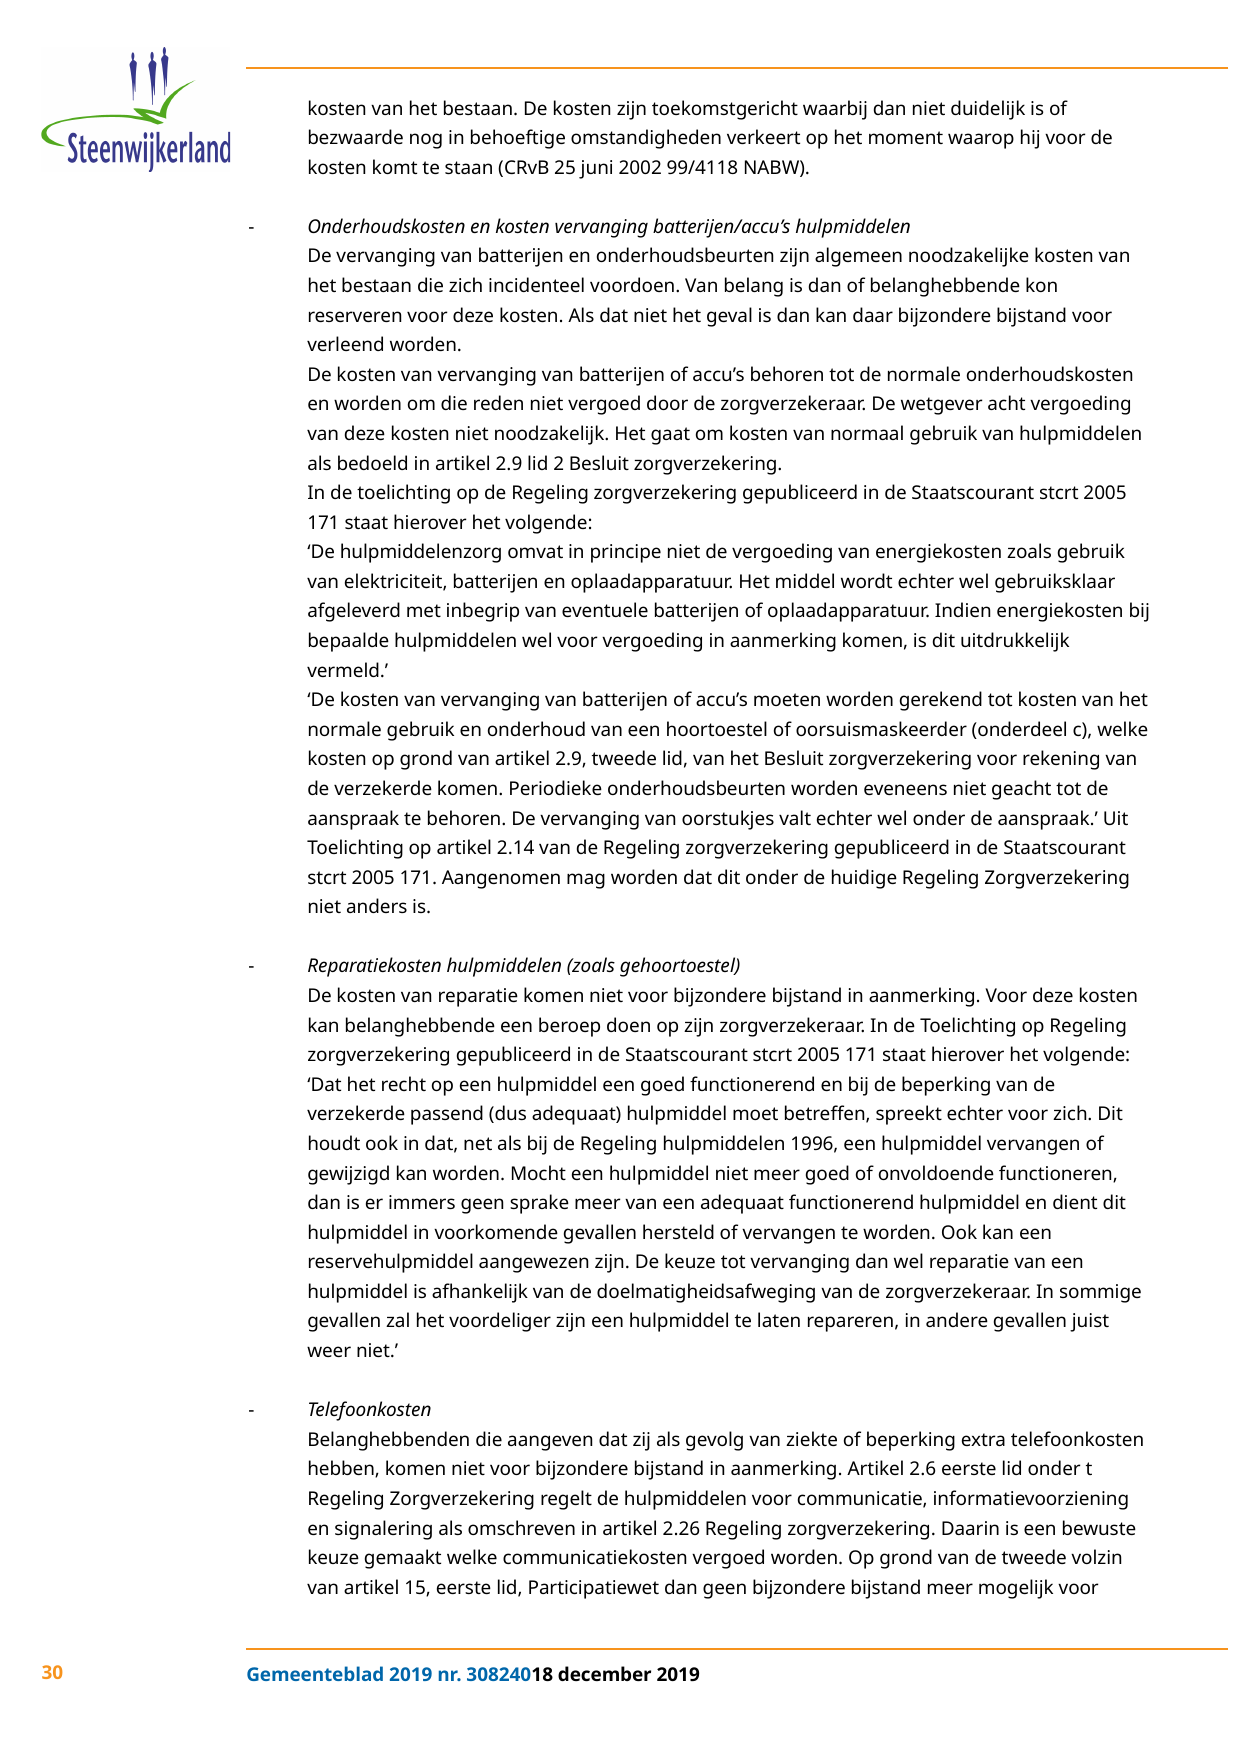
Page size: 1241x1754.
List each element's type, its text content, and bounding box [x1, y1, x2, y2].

list kosten van het bestaan. De kosten zijn toekomstgericht waarbij dan niet duidelijk is of bezwaarde nog in behoeftige omstandigheden verkeert op het moment waarop hij voor de kosten komt te staan (CRvB 25 juni 2002 99/4118 NABW). [248, 95, 1152, 180]
list Telefoonkosten [248, 1396, 1152, 1422]
list De kosten van vervanging van batterijen of accu’s behoren tot de normale onderhoudskosten en worden om die reden niet vergoed door de zorgverzekeraar. De wetgever acht vergoeding van deze kosten niet noodzakelijk. Het gaat om kosten van normaal gebruik van hulpmiddelen als bedoeld in artikel 2.9 lid 2 Besluit zorgverzekering. [248, 361, 1152, 476]
list Reparatiekosten hulpmiddelen (zoals gehoortoestel) [248, 953, 1152, 978]
list Onderhoudskosten en kosten vervanging batterijen/accu’s hulpmiddelen [248, 213, 1152, 239]
list ‘De kosten van vervanging van batterijen of accu’s moeten worden gerekend tot kosten van het normale gebruik en onderhoud van een hoortoestel of oorsuismaskeerder (onderdeel c), welke kosten op grond van artikel 2.9, tweede lid, van het Besluit zorgverzekering voor rekening van de verzekerde komen. Periodieke onderhoudsbeurten worden eveneens niet geacht tot de aanspraak te behoren. De vervanging van oorstukjes valt echter wel onder de aanspraak.’ Uit Toelichting op artikel 2.14 van de Regeling zorgverzekering gepubliceerd in de Staatscourant stcrt 2005 171. Aangenomen mag worden dat dit onder de huidige Regeling Zorgverzekering niet anders is. [248, 686, 1152, 919]
list Belanghebbenden die aangeven dat zij als gevolg van ziekte of beperking extra telefoonkosten hebben, komen niet voor bijzondere bijstand in aanmerking. Artikel 2.6 eerste lid onder t Regeling Zorgverzekering regelt de hulpmiddelen voor communicatie, informatievoorziening en signalering als omschreven in artikel 2.26 Regeling zorgverzekering. Daarin is een bewuste keuze gemaakt welke communicatiekosten vergoed worden. Op grond van de tweede volzin van artikel 15, eerste lid, Participatiewet dan geen bijzondere bijstand meer mogelijk voor [248, 1426, 1152, 1600]
list De vervanging van batterijen en onderhoudsbeurten zijn algemeen noodzakelijke kosten van het bestaan die zich incidenteel voordoen. Van belang is dan of belanghebbende kon reserveren voor deze kosten. Als dat niet het geval is dan kan daar bijzondere bijstand voor verleend worden. [248, 243, 1152, 357]
list ‘De hulpmiddelenzorg omvat in principe niet de vergoeding van energiekosten zoals gebruik van elektriciteit, batterijen en oplaadapparatuur. Het middel wordt echter wel gebruiksklaar afgeleverd met inbegrip van eventuele batterijen of oplaadapparatuur. Indien energiekosten bij bepaalde hulpmiddelen wel voor vergoeding in aanmerking komen, is dit uitdrukkelijk vermeld.’ [248, 538, 1152, 683]
list De kosten van reparatie komen niet voor bijzondere bijstand in aanmerking. Voor deze kosten kan belanghebbende een beroep doen op zijn zorgverzekeraar. In de Toelichting op Regeling zorgverzekering gepubliceerd in de Staatscourant stcrt 2005 171 staat hierover het volgende: [248, 982, 1152, 1067]
list ‘Dat het recht op een hulpmiddel een goed functionerend en bij de beperking van de verzekerde passend (dus adequaat) hulpmiddel moet betreffen, spreekt echter voor zich. Dit houdt ook in dat, net als bij de Regeling hulpmiddelen 1996, een hulpmiddel vervangen of gewijzigd kan worden. Mocht een hulpmiddel niet meer goed of onvoldoende functioneren, dan is er immers geen sprake meer van een adequaat functionerend hulpmiddel en dient dit hulpmiddel in voorkomende gevallen hersteld of vervangen te worden. Ook kan een reservehulpmiddel aangewezen zijn. De keuze tot vervanging dan wel reparatie van een hulpmiddel is afhankelijk van de doelmatigheidsafweging van de zorgverzekeraar. In sommige gevallen zal het voordeliger zijn een hulpmiddel te laten repareren, in andere gevallen juist weer niet.’ [248, 1071, 1152, 1363]
picture [41, 47, 231, 172]
list In de toelichting op de Regeling zorgverzekering gepubliceerd in de Staatscourant stcrt 2005 171 staat hierover het volgende: [248, 479, 1152, 535]
